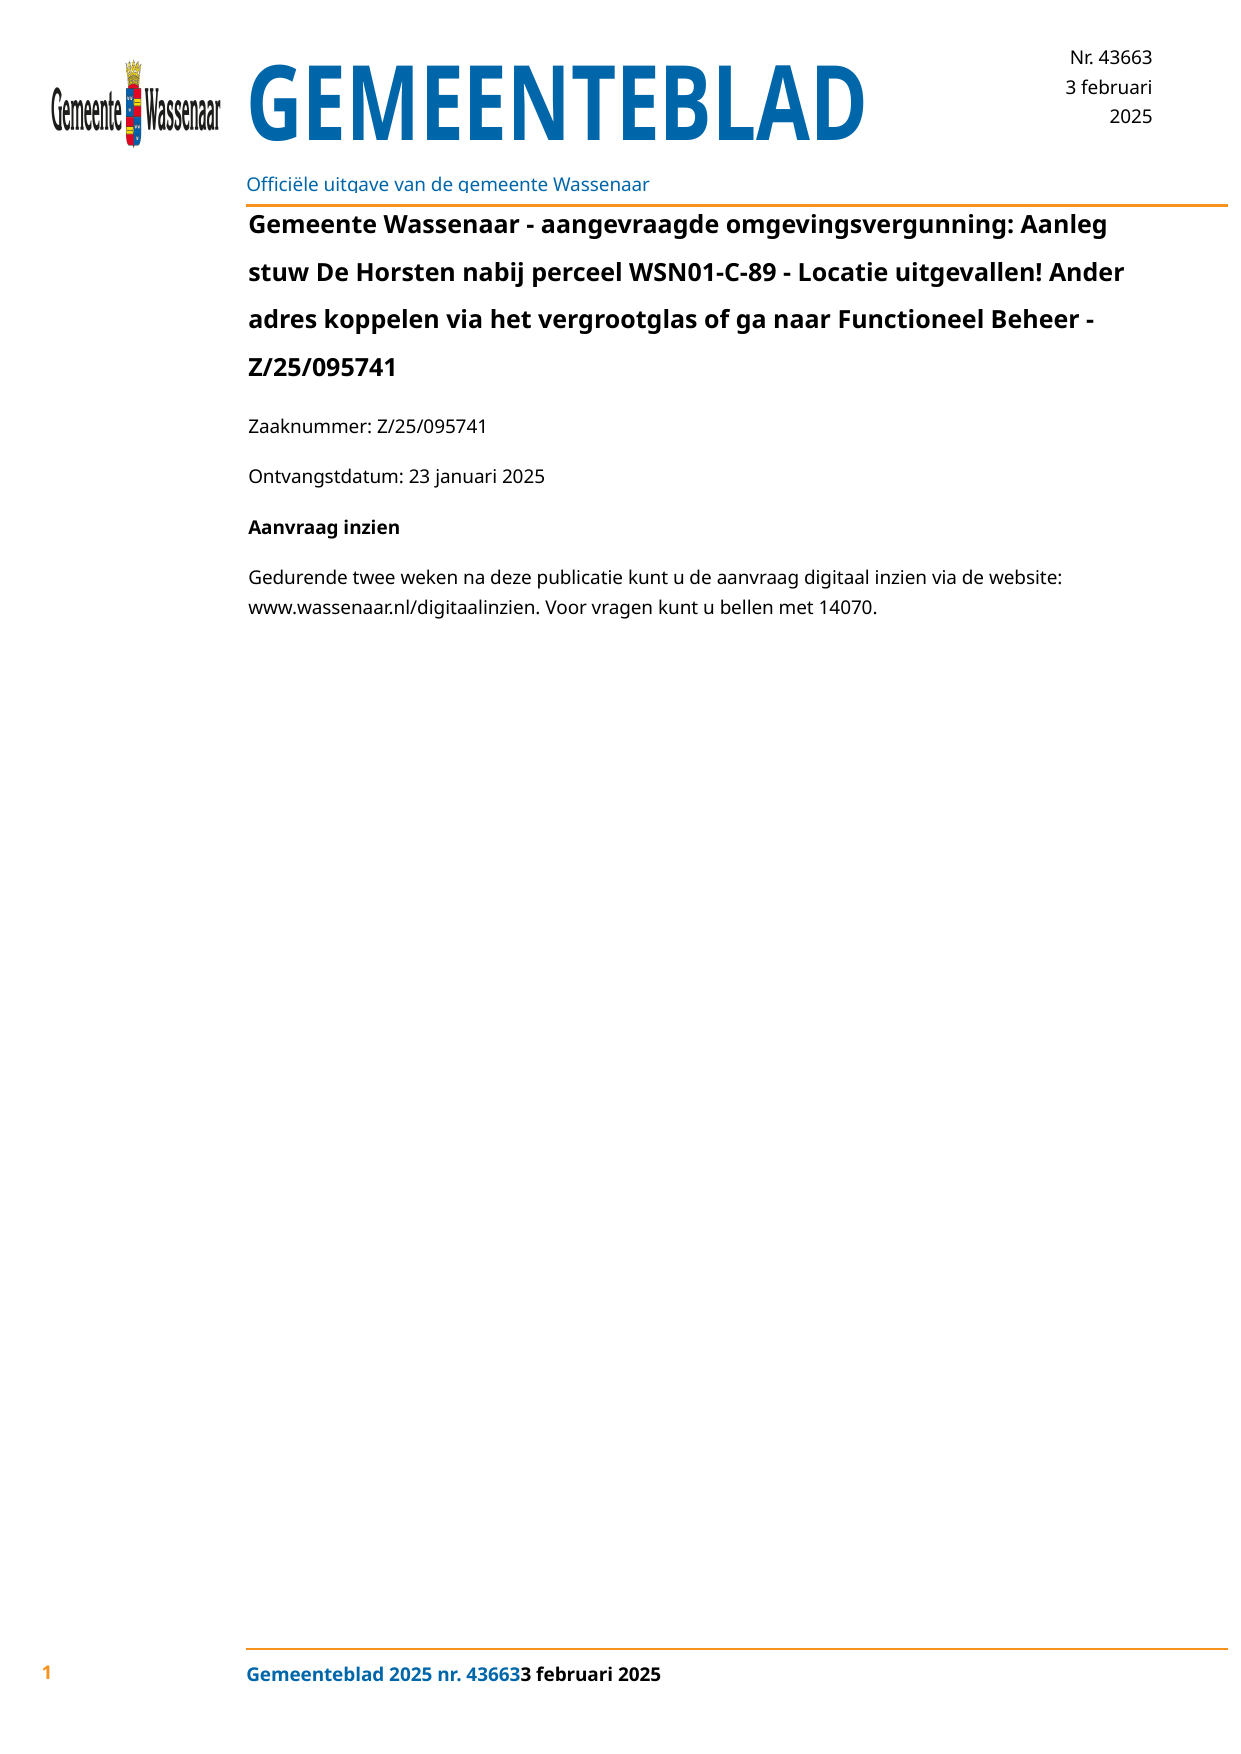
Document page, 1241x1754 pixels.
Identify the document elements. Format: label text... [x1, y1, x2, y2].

text Aanvraag inzien [248, 514, 1152, 540]
picture [41, 47, 231, 172]
text Ontvangstdatum: 23 januari 2025 [248, 463, 1152, 489]
text Zaaknummer: Z/25/095741 [248, 413, 1152, 439]
text Gedurende twee weken na deze publicatie kunt u de aanvraag digitaal inzien via de website: www.wassenaar.nl/digitaalinzien. Voor vragen kunt u bellen met 14070. [248, 564, 1152, 620]
text Gemeente Wassenaar - aangevraagde omgevingsvergunning: Aanleg stuw De Horsten nabij perceel WSN01-C-89 - Locatie uitgevallen! Ander adres koppelen via het vergrootglas of ga naar Functioneel Beheer - Z/25/095741 [248, 207, 1152, 384]
